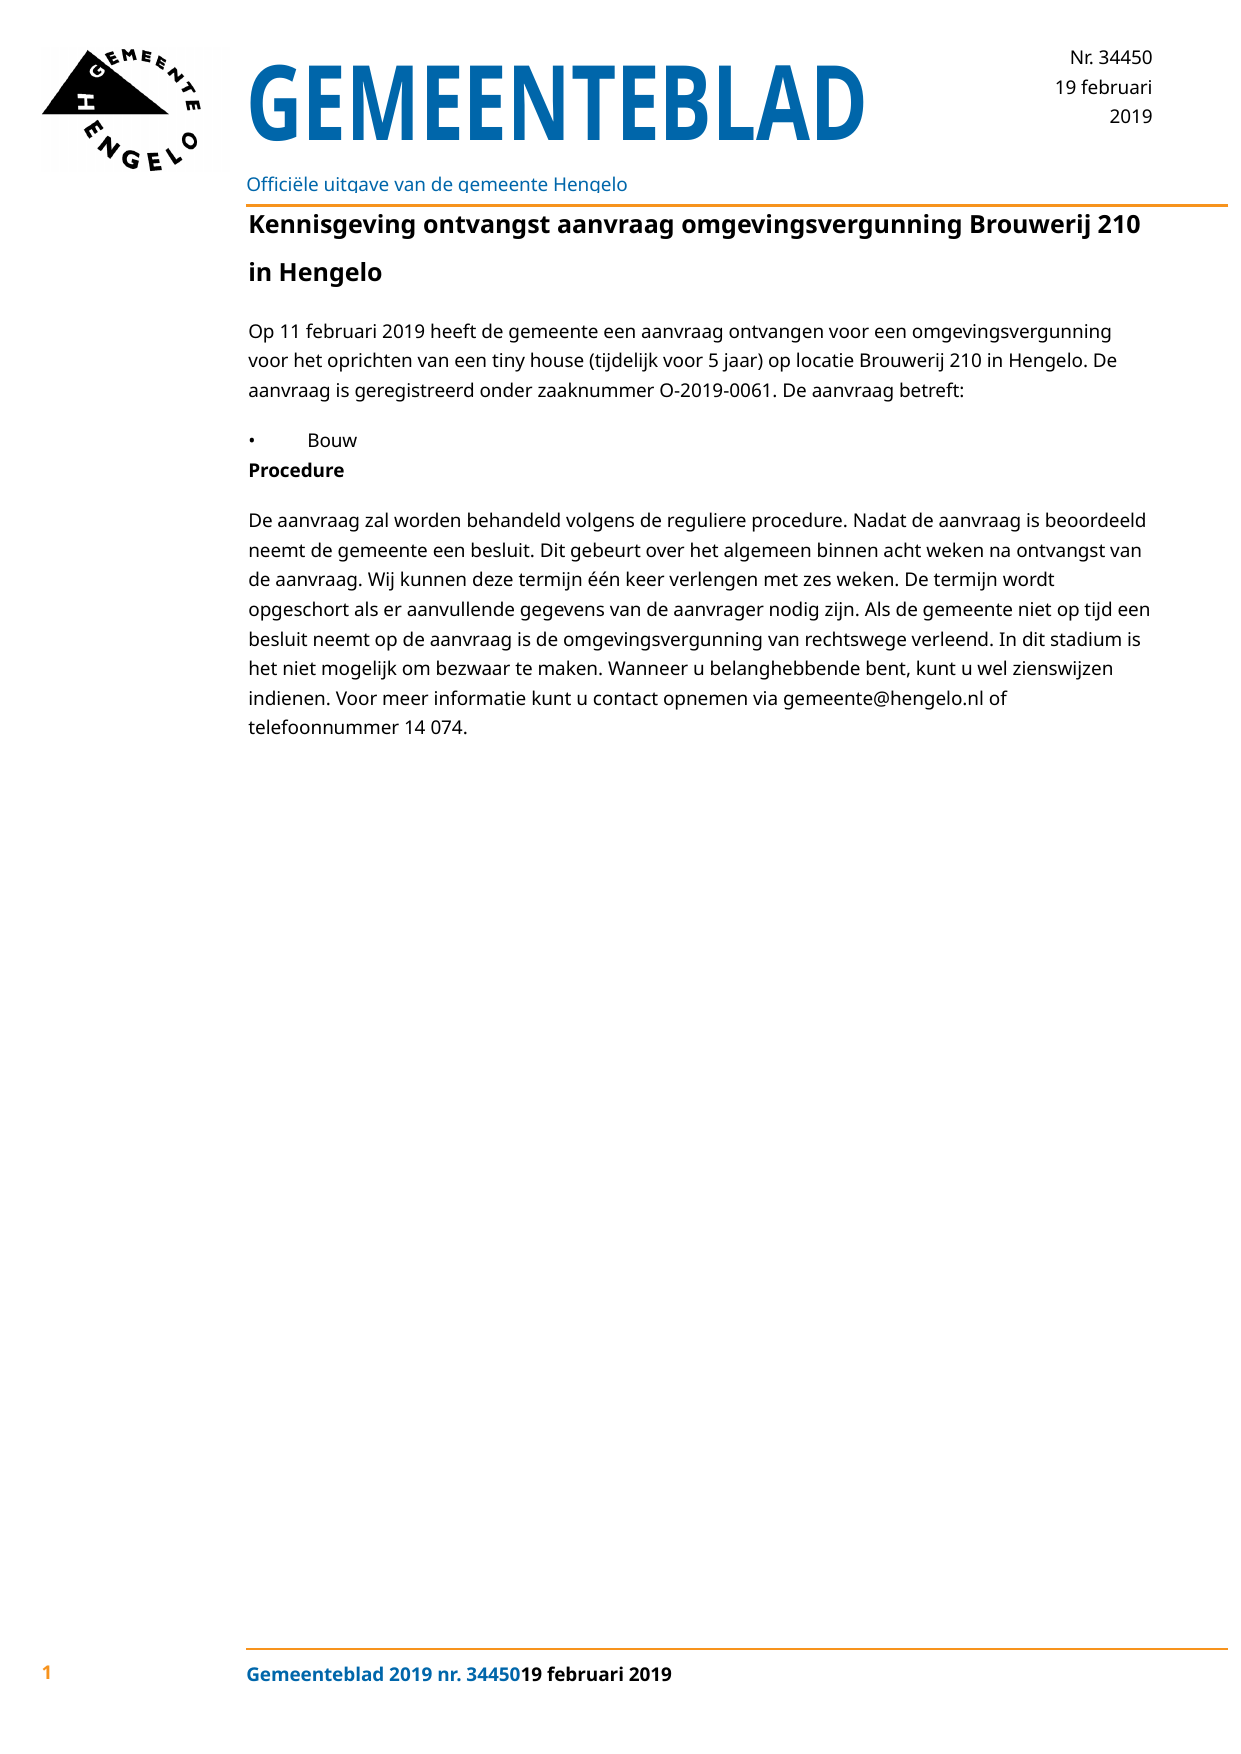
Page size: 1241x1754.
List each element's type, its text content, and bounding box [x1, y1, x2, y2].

list Bouw [248, 427, 1152, 453]
text Kennisgeving ontvangst aanvraag omgevingsvergunning Brouwerij 210 in Hengelo [248, 207, 1152, 288]
picture [41, 47, 231, 172]
text De aanvraag zal worden behandeld volgens de reguliere procedure. Nadat de aanvraag is beoordeeld neemt de gemeente een besluit. Dit gebeurt over het algemeen binnen acht weken na ontvangst van de aanvraag. Wij kunnen deze termijn één keer verlengen met zes weken. De termijn wordt opgeschort als er aanvullende gegevens van de aanvrager nodig zijn. Als de gemeente niet op tijd een besluit neemt op de aanvraag is de omgevingsvergunning van rechtswege verleend. In dit stadium is het niet mogelijk om bezwaar te maken. Wanneer u belanghebbende bent, kunt u wel zienswijzen indienen. Voor meer informatie kunt u contact opnemen via gemeente@hengelo.nl of telefoonnummer 14 074. [248, 507, 1152, 740]
text Procedure [248, 457, 1152, 483]
text Op 11 februari 2019 heeft de gemeente een aanvraag ontvangen voor een omgevingsvergunning voor het oprichten van een tiny house (tijdelijk voor 5 jaar) op locatie Brouwerij 210 in Hengelo. De aanvraag is geregistreerd onder zaaknummer O-2019-0061. De aanvraag betreft: [248, 318, 1152, 403]
